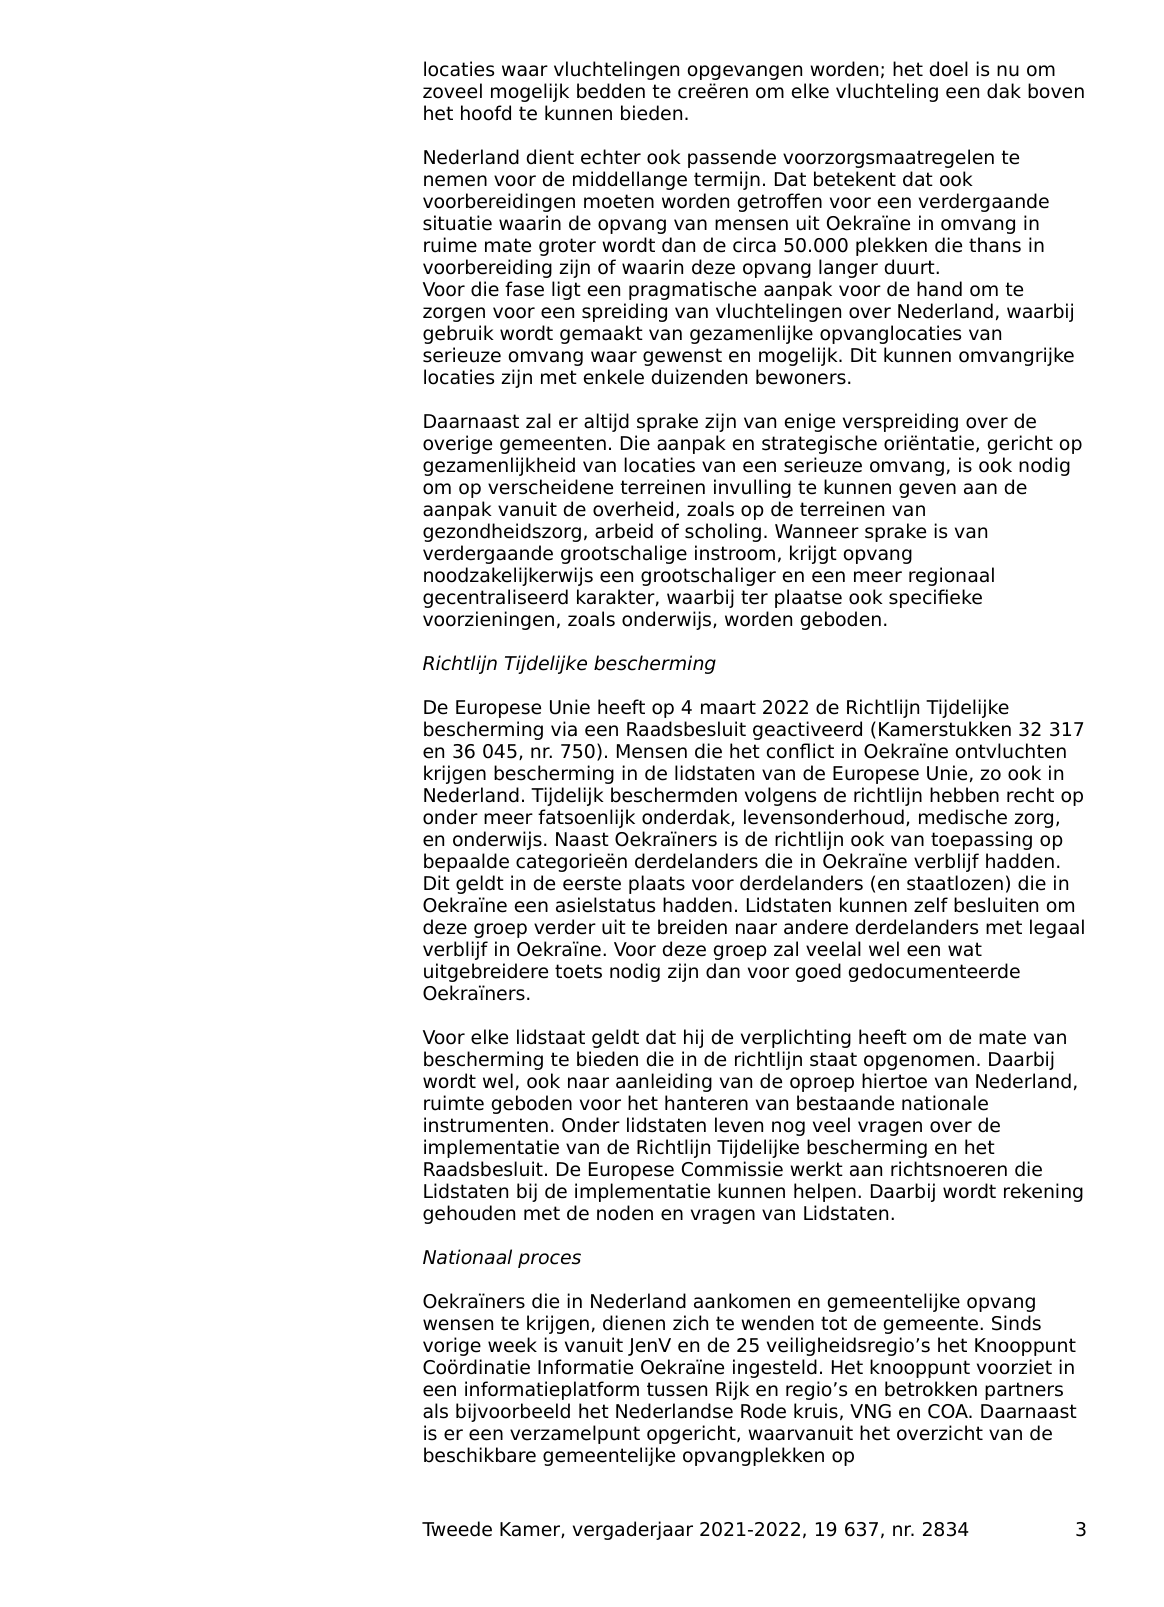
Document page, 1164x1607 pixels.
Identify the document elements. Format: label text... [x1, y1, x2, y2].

text locaties waar vluchtelingen opgevangen worden; het doel is nu om zoveel mogelijk bedden te creëren om elke vluchteling een dak boven het hoofd te kunnen bieden. [422, 59, 1087, 125]
subtitle Nationaal proces [422, 1247, 1087, 1269]
text Nederland dient echter ook passende voorzorgsmaatregelen te nemen voor de middellange termijn. Dat betekent dat ook voorbereidingen moeten worden getroffen voor een verdergaande situatie waarin de opvang van mensen uit Oekraïne in omvang in ruime mate groter wordt dan de circa 50.000 plekken die thans in voorbereiding zijn of waarin deze opvang langer duurt. [422, 147, 1087, 279]
text De Europese Unie heeft op 4 maart 2022 de Richtlijn Tijdelijke bescherming via een Raadsbesluit geactiveerd (Kamerstukken 32 317 en 36 045, nr. 750). Mensen die het conflict in Oekraïne ontvluchten krijgen bescherming in de lidstaten van de Europese Unie, zo ook in Nederland. Tijdelijk beschermden volgens de richtlijn hebben recht op onder meer fatsoenlijk onderdak, levensonderhoud, medische zorg, en onderwijs. Naast Oekraïners is de richtlijn ook van toepassing op bepaalde categorieën derdelanders die in Oekraïne verblijf hadden. Dit geldt in de eerste plaats voor derdelanders (en staatlozen) die in Oekraïne een asielstatus hadden. Lidstaten kunnen zelf besluiten om deze groep verder uit te breiden naar andere derdelanders met legaal verblijf in Oekraïne. Voor deze groep zal veelal wel een wat uitgebreidere toets nodig zijn dan voor goed gedocumenteerde Oekraïners. [422, 697, 1087, 1005]
text Voor elke lidstaat geldt dat hij de verplichting heeft om de mate van bescherming te bieden die in de richtlijn staat opgenomen. Daarbij wordt wel, ook naar aanleiding van de oproep hiertoe van Nederland, ruimte geboden voor het hanteren van bestaande nationale instrumenten. Onder lidstaten leven nog veel vragen over de implementatie van de Richtlijn Tijdelijke bescherming en het Raadsbesluit. De Europese Commissie werkt aan richtsnoeren die Lidstaten bij de implementatie kunnen helpen. Daarbij wordt rekening gehouden met de noden en vragen van Lidstaten. [422, 1027, 1087, 1225]
subtitle Richtlijn Tijdelijke bescherming [422, 653, 1087, 675]
text Oekraïners die in Nederland aankomen en gemeentelijke opvang wensen te krijgen, dienen zich te wenden tot de gemeente. Sinds vorige week is vanuit JenV en de 25 veiligheidsregio’s het Knooppunt Coördinatie Informatie Oekraïne ingesteld. Het knooppunt voorziet in een informatieplatform tussen Rijk en regio’s en betrokken partners als bijvoorbeeld het Nederlandse Rode kruis, VNG en COA. Daarnaast is er een verzamelpunt opgericht, waarvanuit het overzicht van de beschikbare gemeentelijke opvangplekken op [422, 1291, 1087, 1467]
text Voor die fase ligt een pragmatische aanpak voor de hand om te zorgen voor een spreiding van vluchtelingen over Nederland, waarbij gebruik wordt gemaakt van gezamenlijke opvanglocaties van serieuze omvang waar gewenst en mogelijk. Dit kunnen omvangrijke locaties zijn met enkele duizenden bewoners. [422, 279, 1087, 389]
text Daarnaast zal er altijd sprake zijn van enige verspreiding over de overige gemeenten. Die aanpak en strategische oriëntatie, gericht op gezamenlijkheid van locaties van een serieuze omvang, is ook nodig om op verscheidene terreinen invulling te kunnen geven aan de aanpak vanuit de overheid, zoals op de terreinen van gezondheidszorg, arbeid of scholing. Wanneer sprake is van verdergaande grootschalige instroom, krijgt opvang noodzakelijkerwijs een grootschaliger en een meer regionaal gecentraliseerd karakter, waarbij ter plaatse ook specifieke voorzieningen, zoals onderwijs, worden geboden. [422, 411, 1087, 631]
